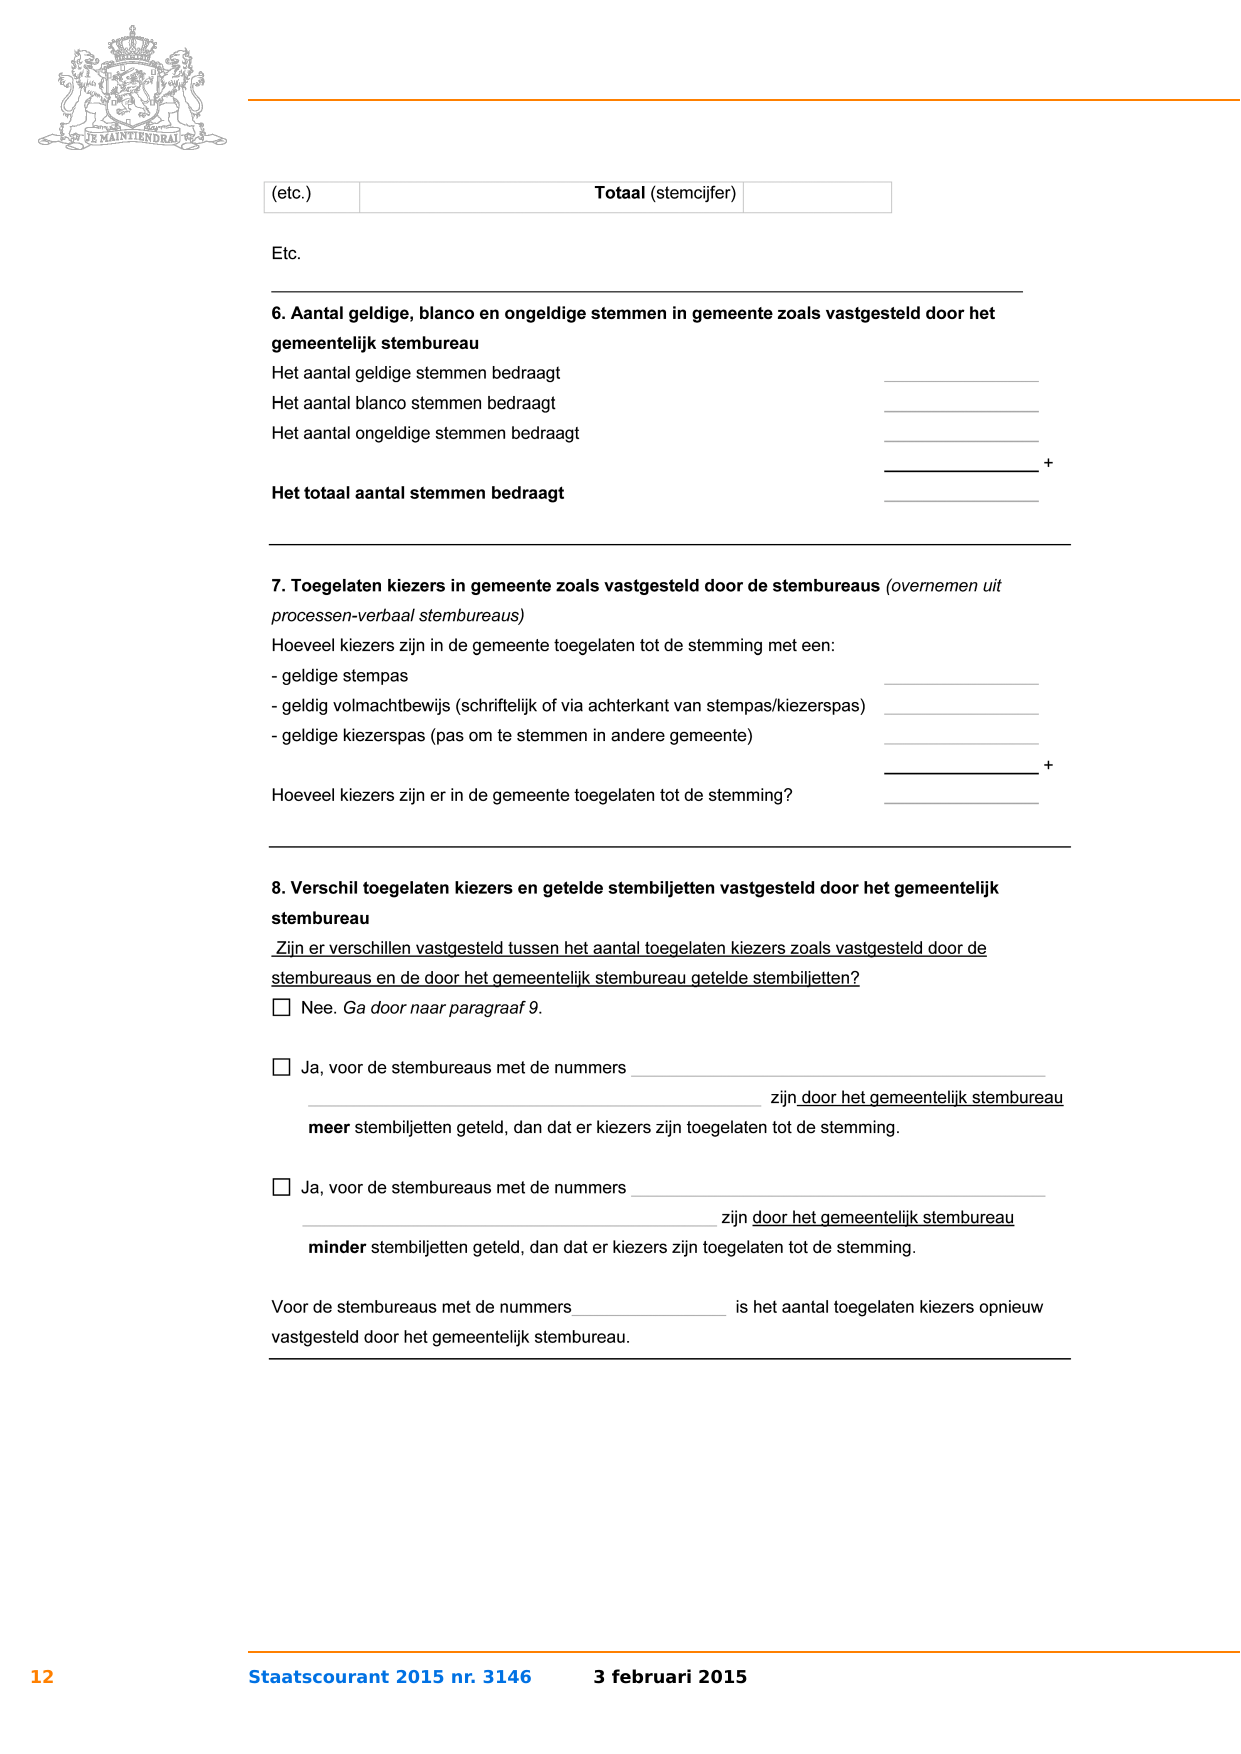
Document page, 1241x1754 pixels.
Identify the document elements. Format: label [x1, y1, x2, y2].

picture [38, 25, 227, 150]
picture [248, 151, 1134, 1410]
